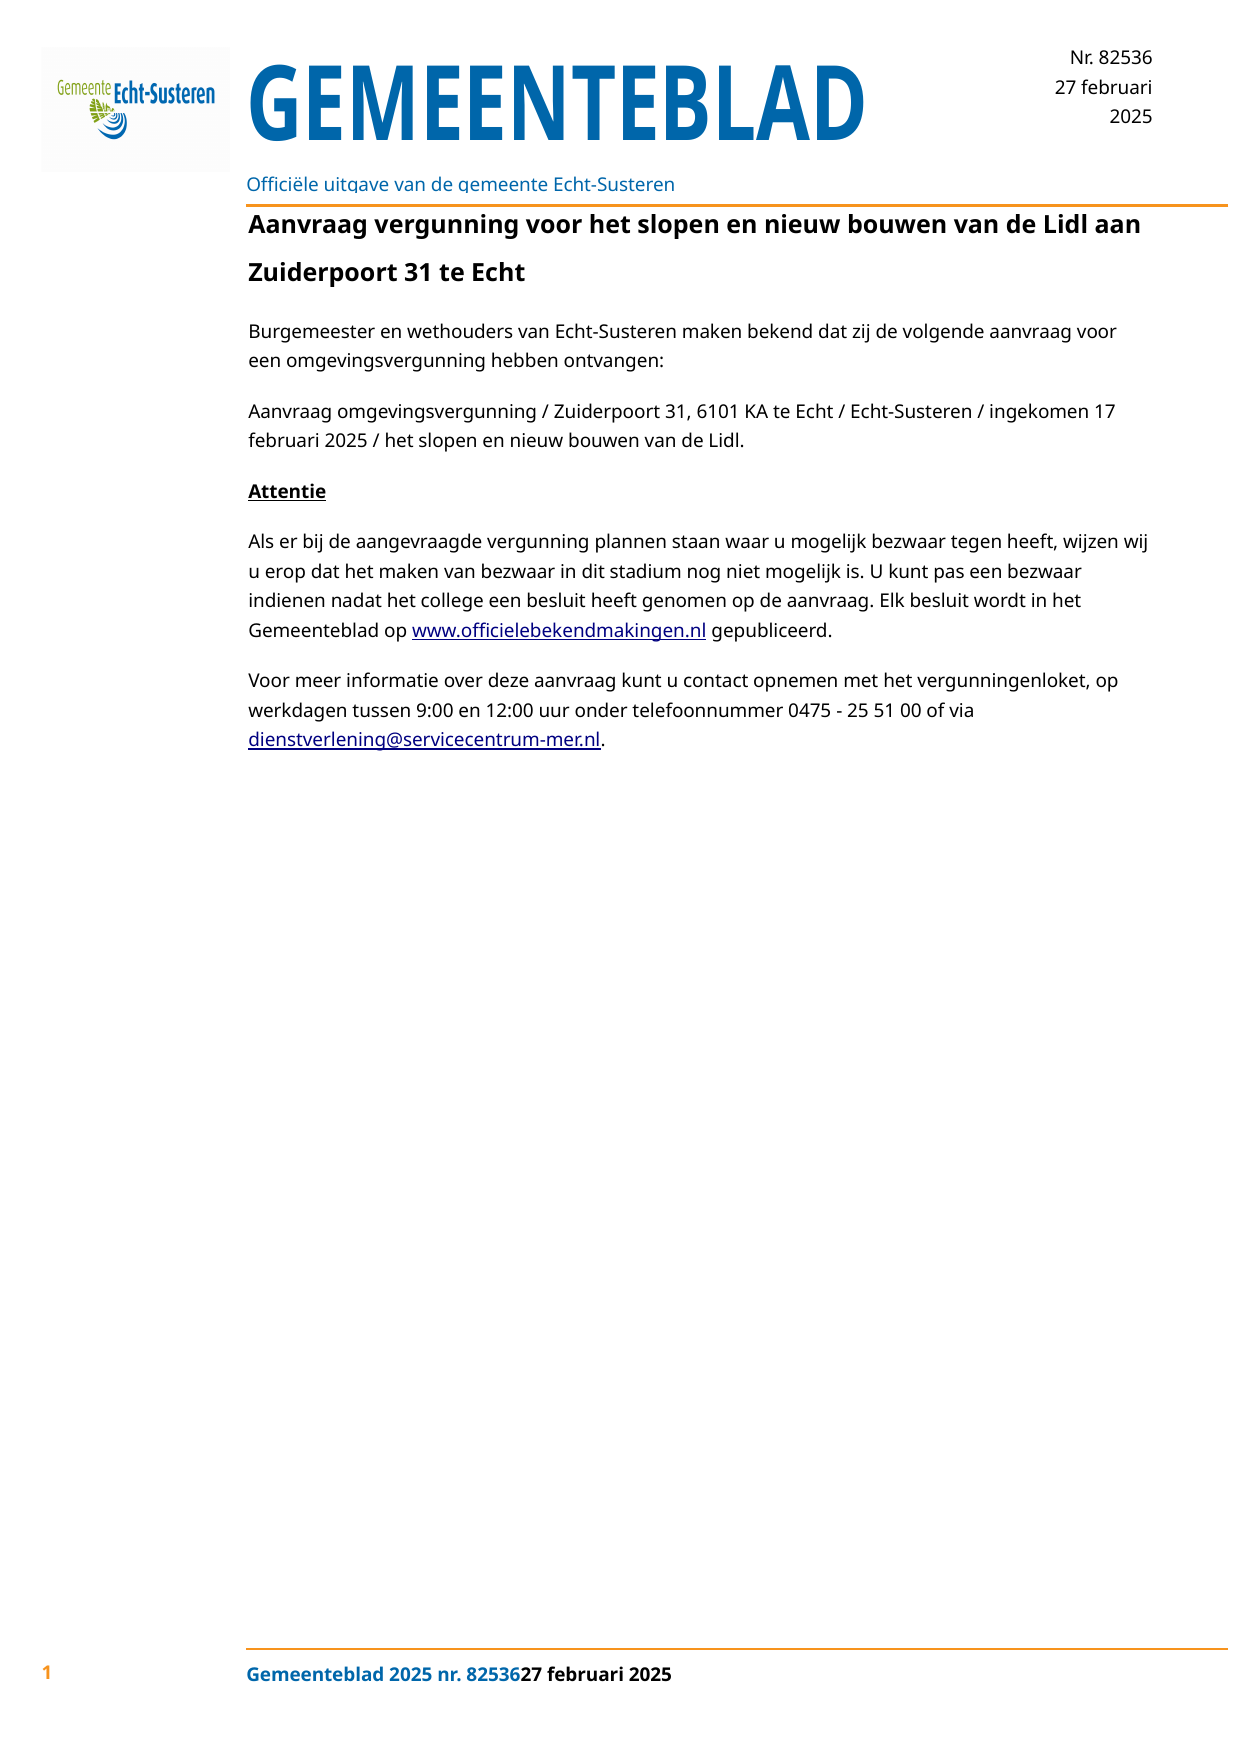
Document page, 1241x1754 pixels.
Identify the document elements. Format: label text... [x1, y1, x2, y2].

text Burgemeester en wethouders van Echt-Susteren maken bekend dat zij de volgende aanvraag voor een omgevingsvergunning hebben ontvangen: [248, 318, 1152, 373]
text Als er bij de aangevraagde vergunning plannen staan waar u mogelijk bezwaar tegen heeft, wijzen wij u erop dat het maken van bezwaar in dit stadium nog niet mogelijk is. U kunt pas een bezwaar indienen nadat het college een besluit heeft genomen op de aanvraag. Elk besluit wordt in het Gemeenteblad op www.officielebekendmakingen.nl gepubliceerd. [248, 528, 1152, 643]
text Voor meer informatie over deze aanvraag kunt u contact opnemen met het vergunningenloket, op werkdagen tussen 9:00 en 12:00 uur onder telefoonnummer 0475 - 25 51 00 of via dienstverlening@servicecentrum-mer.nl. [248, 667, 1152, 752]
text Aanvraag omgevingsvergunning / Zuiderpoort 31, 6101 KA te Echt / Echt-Susteren / ingekomen 17 februari 2025 / het slopen en nieuw bouwen van de Lidl. [248, 398, 1152, 453]
picture [41, 47, 231, 172]
text Attentie [248, 478, 1152, 504]
text Aanvraag vergunning voor het slopen en nieuw bouwen van de Lidl aan Zuiderpoort 31 te Echt [248, 207, 1152, 288]
